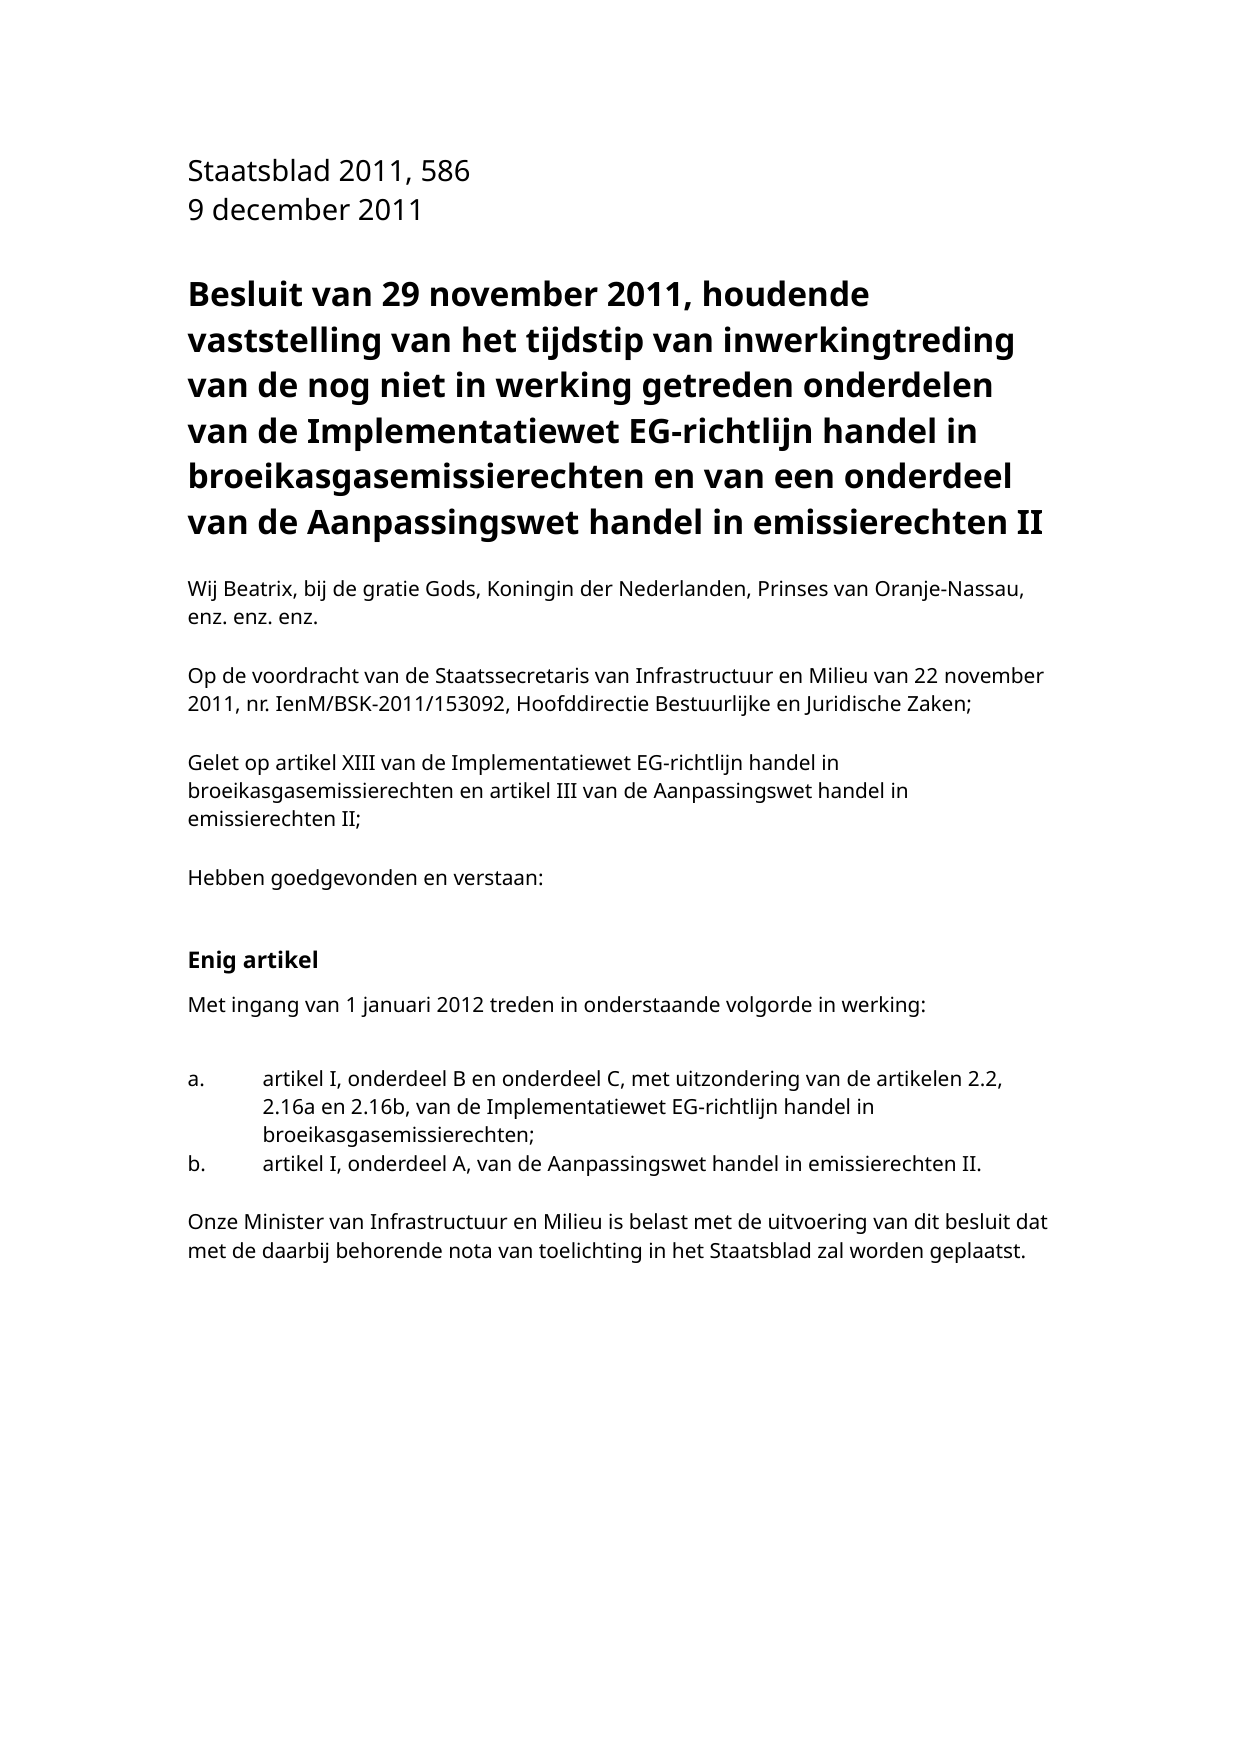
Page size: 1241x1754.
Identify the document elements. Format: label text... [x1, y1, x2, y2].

text Gelet op artikel XIII van de Implementatiewet EG-richtlijn handel in broeikasgasemissierechten en artikel III van de Aanpassingswet handel in emissierechten II; [187, 748, 1053, 833]
subtitle Besluit van 29 november 2011, houdende vaststelling van het tijdstip van inwerkingtreding van de nog niet in werking getreden onderdelen van de Implementatiewet EG-richtlijn handel in broeikasgasemissierechten en van een onderdeel van de Aanpassingswet handel in emissierechten II [187, 271, 1053, 544]
list artikel I, onderdeel A, van de Aanpassingswet handel in emissierechten II. [187, 1149, 1053, 1177]
text Met ingang van 1 januari 2012 treden in onderstaande volgorde in werking: [187, 990, 1053, 1019]
text Onze Minister van Infrastructuur en Milieu is belast met de uitvoering van dit besluit dat met de daarbij behorende nota van toelichting in het Staatsblad zal worden geplaatst. [187, 1207, 1053, 1264]
text Wij Beatrix, bij de gratie Gods, Koningin der Nederlanden, Prinses van Oranje-Nassau, enz. enz. enz. [187, 574, 1053, 631]
text 9 december 2011 [187, 190, 1053, 229]
subtitle Enig artikel [187, 944, 1053, 975]
text Staatsblad 2011, 586 [187, 150, 1053, 190]
text Hebben goedgevonden en verstaan: [187, 863, 1053, 891]
text Op de voordracht van de Staatssecretaris van Infrastructuur en Milieu van 22 november 2011, nr. IenM/BSK-2011/153092, Hoofddirectie Bestuurlijke en Juridische Zaken; [187, 661, 1053, 718]
list artikel I, onderdeel B en onderdeel C, met uitzondering van de artikelen 2.2, 2.16a en 2.16b, van de Implementatiewet EG-richtlijn handel in broeikasgasemissierechten; [187, 1064, 1053, 1149]
